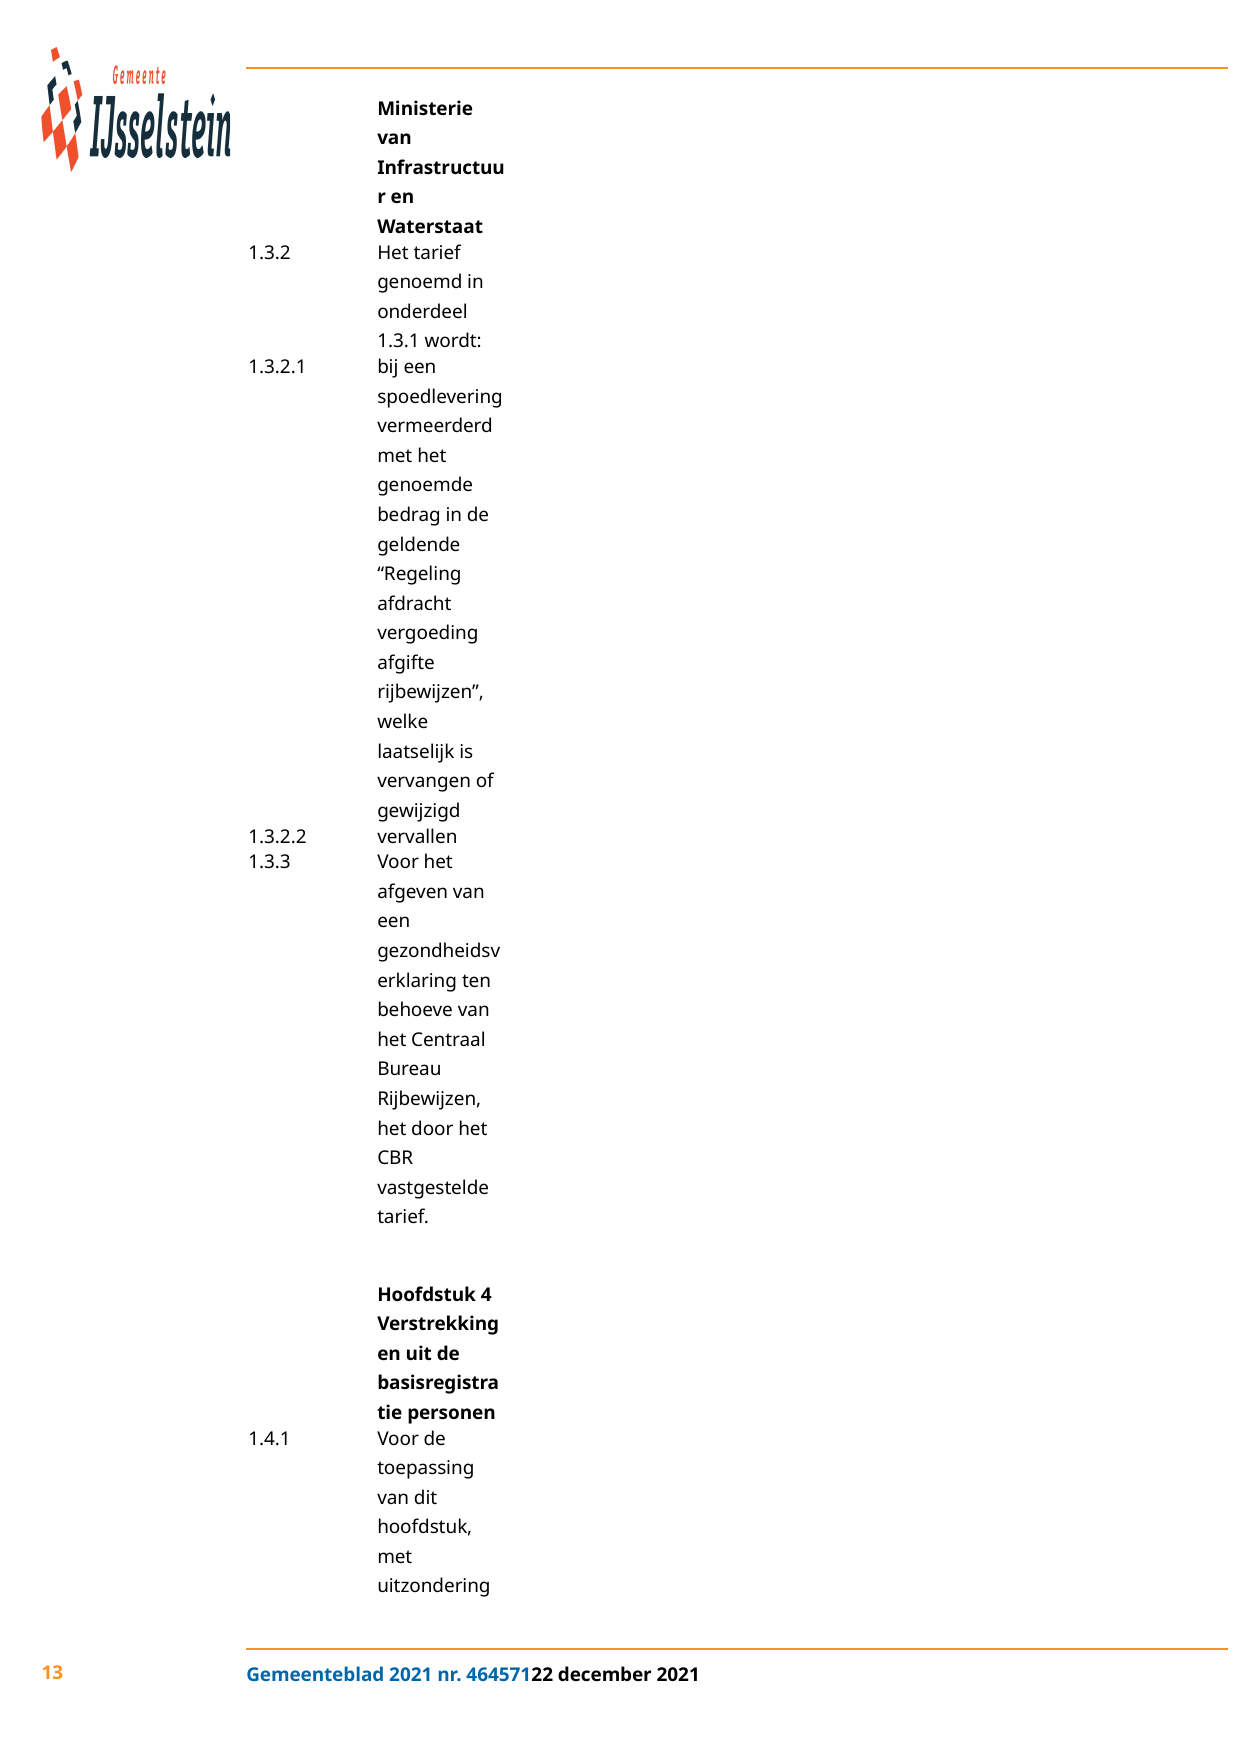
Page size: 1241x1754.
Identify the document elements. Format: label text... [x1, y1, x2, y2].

table_cell Het tarief genoemd in onderdeel 1.3.1 wordt: [377, 239, 506, 353]
table_cell [377, 1255, 506, 1281]
table_cell [506, 95, 635, 239]
table_cell [506, 1229, 635, 1255]
table_cell bij een spoedlevering vermeerderd met het genoemde bedrag in de geldende “Regeling afdracht vergoeding afgifte rijbewijzen”, welke laatselijk is vervangen of gewijzigd [377, 353, 506, 823]
table_cell [506, 1255, 635, 1281]
table_cell [248, 1281, 377, 1425]
table_cell Hoofdstuk 4 Verstrekkingen uit de basisregistratie personen [377, 1281, 506, 1425]
table_cell [506, 823, 635, 848]
table_cell [377, 1229, 506, 1255]
table_cell Ministerie van Infrastructuur en Waterstaat [377, 95, 506, 239]
table_cell 1.3.2.1 [248, 353, 377, 823]
table_cell [506, 849, 635, 1229]
table_cell Voor de toepassing van dit hoofdstuk, met uitzondering [377, 1425, 506, 1598]
table_cell [506, 1425, 635, 1598]
table_cell 1.3.3 [248, 849, 377, 1229]
table_cell [506, 1281, 635, 1425]
table_cell [248, 95, 377, 239]
picture [41, 47, 231, 172]
table_cell [506, 353, 635, 823]
table_cell 1.3.2 [248, 239, 377, 353]
table_cell vervallen [377, 823, 506, 848]
table_cell Voor het afgeven van een gezondheidsverklaring ten behoeve van het Centraal Bureau Rijbewijzen, het door het CBR vastgestelde tarief. [377, 849, 506, 1229]
table_cell [506, 239, 635, 353]
table_cell 1.3.2.2 [248, 823, 377, 848]
table_cell 1.4.1 [248, 1425, 377, 1598]
table_cell [248, 1255, 377, 1281]
table_cell [248, 1229, 377, 1255]
